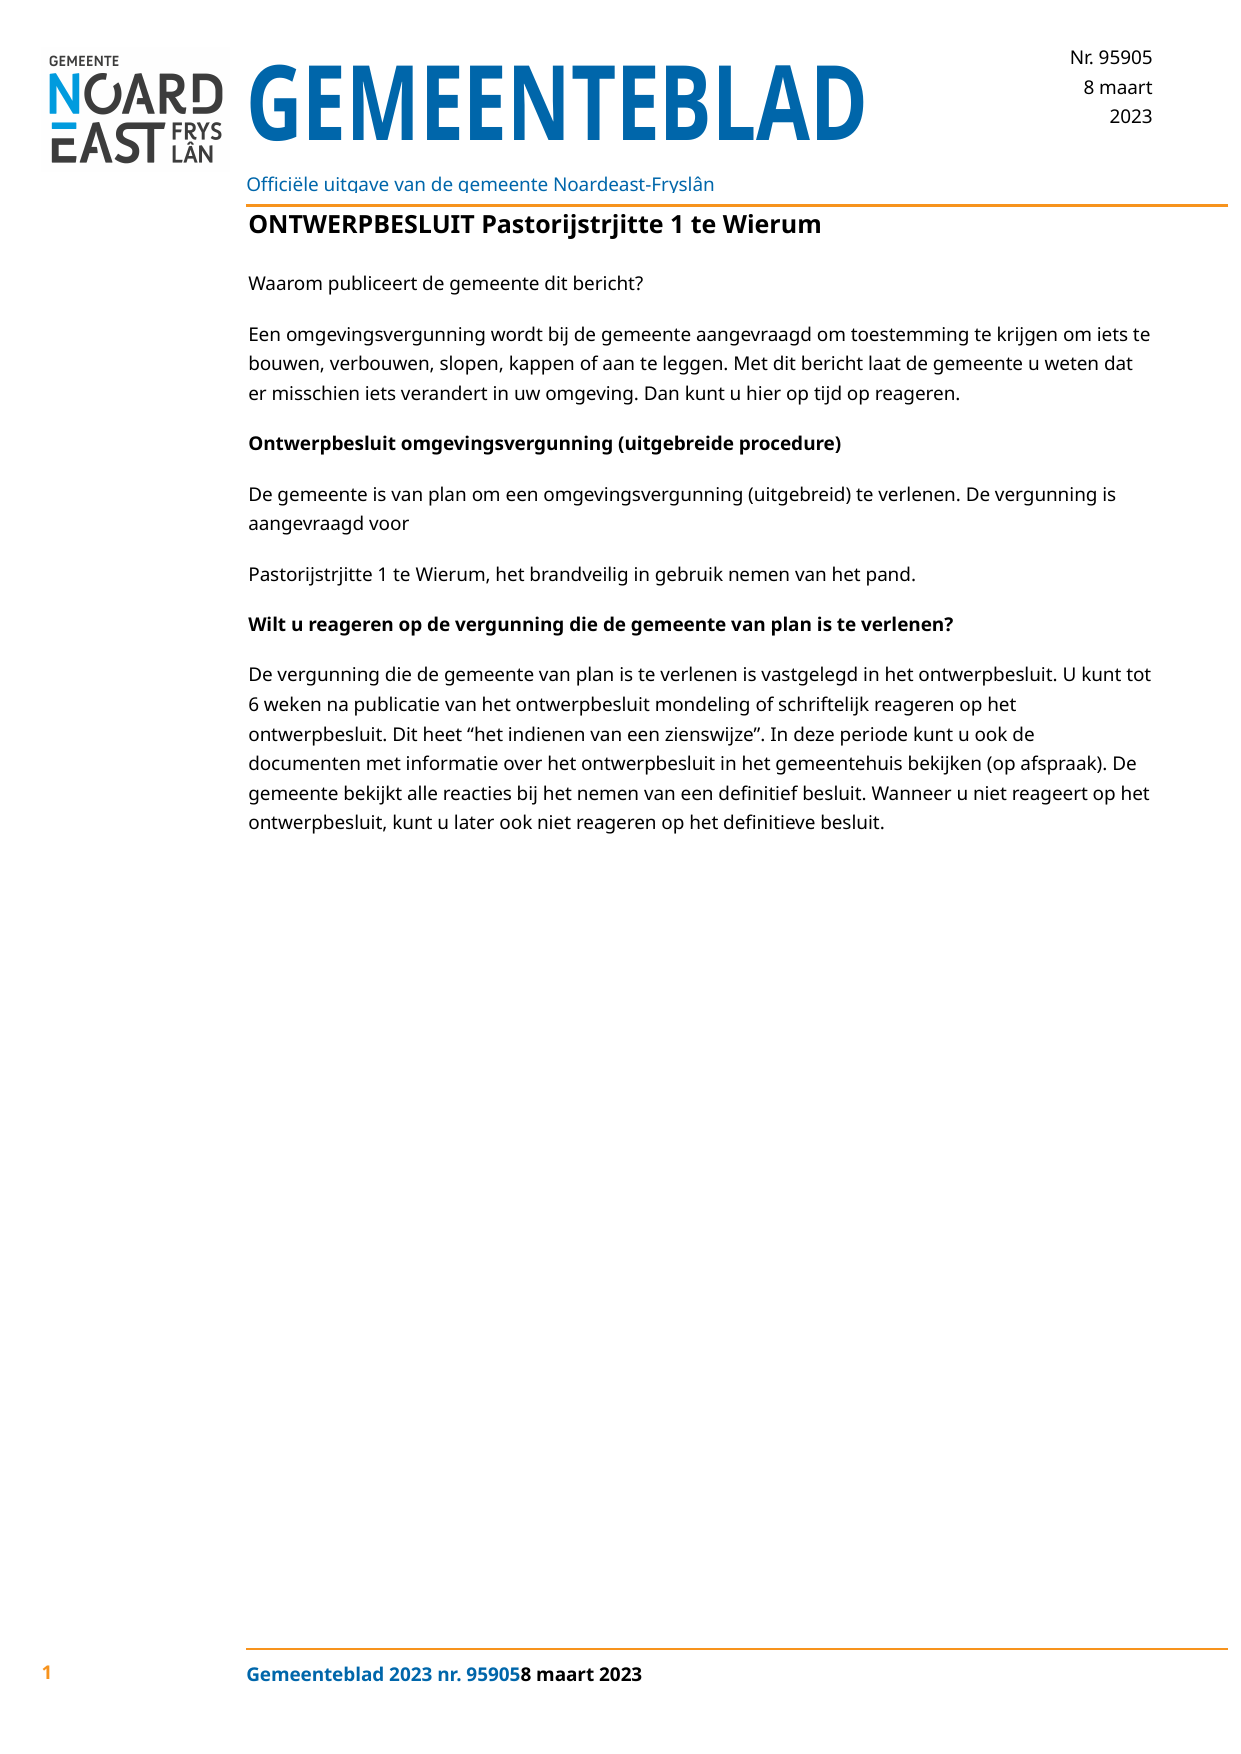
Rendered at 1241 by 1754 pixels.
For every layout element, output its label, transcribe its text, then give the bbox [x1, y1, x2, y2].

text Waarom publiceert de gemeente dit bericht? [248, 270, 1152, 296]
text ONTWERPBESLUIT Pastorijstrjitte 1 te Wierum [248, 207, 1152, 241]
picture [41, 47, 231, 172]
text Wilt u reageren op de vergunning die de gemeente van plan is te verlenen? [248, 611, 1152, 637]
text Ontwerpbesluit omgevingsvergunning (uitgebreide procedure) [248, 430, 1152, 456]
text Een omgevingsvergunning wordt bij de gemeente aangevraagd om toestemming te krijgen om iets te bouwen, verbouwen, slopen, kappen of aan te leggen. Met dit bericht laat de gemeente u weten dat er misschien iets verandert in uw omgeving. Dan kunt u hier op tijd op reageren. [248, 321, 1152, 406]
text De vergunning die de gemeente van plan is te verlenen is vastgelegd in het ontwerpbesluit. U kunt tot 6 weken na publicatie van het ontwerpbesluit mondeling of schriftelijk reageren op het ontwerpbesluit. Dit heet “het indienen van een zienswijze”. In deze periode kunt u ook de documenten met informatie over het ontwerpbesluit in het gemeentehuis bekijken (op afspraak). De gemeente bekijkt alle reacties bij het nemen van een definitief besluit. Wanneer u niet reageert op het ontwerpbesluit, kunt u later ook niet reageren op het definitieve besluit. [248, 662, 1152, 835]
text Pastorijstrjitte 1 te Wierum, het brandveilig in gebruik nemen van het pand. [248, 561, 1152, 586]
text De gemeente is van plan om een omgevingsvergunning (uitgebreid) te verlenen. De vergunning is aangevraagd voor [248, 481, 1152, 536]
